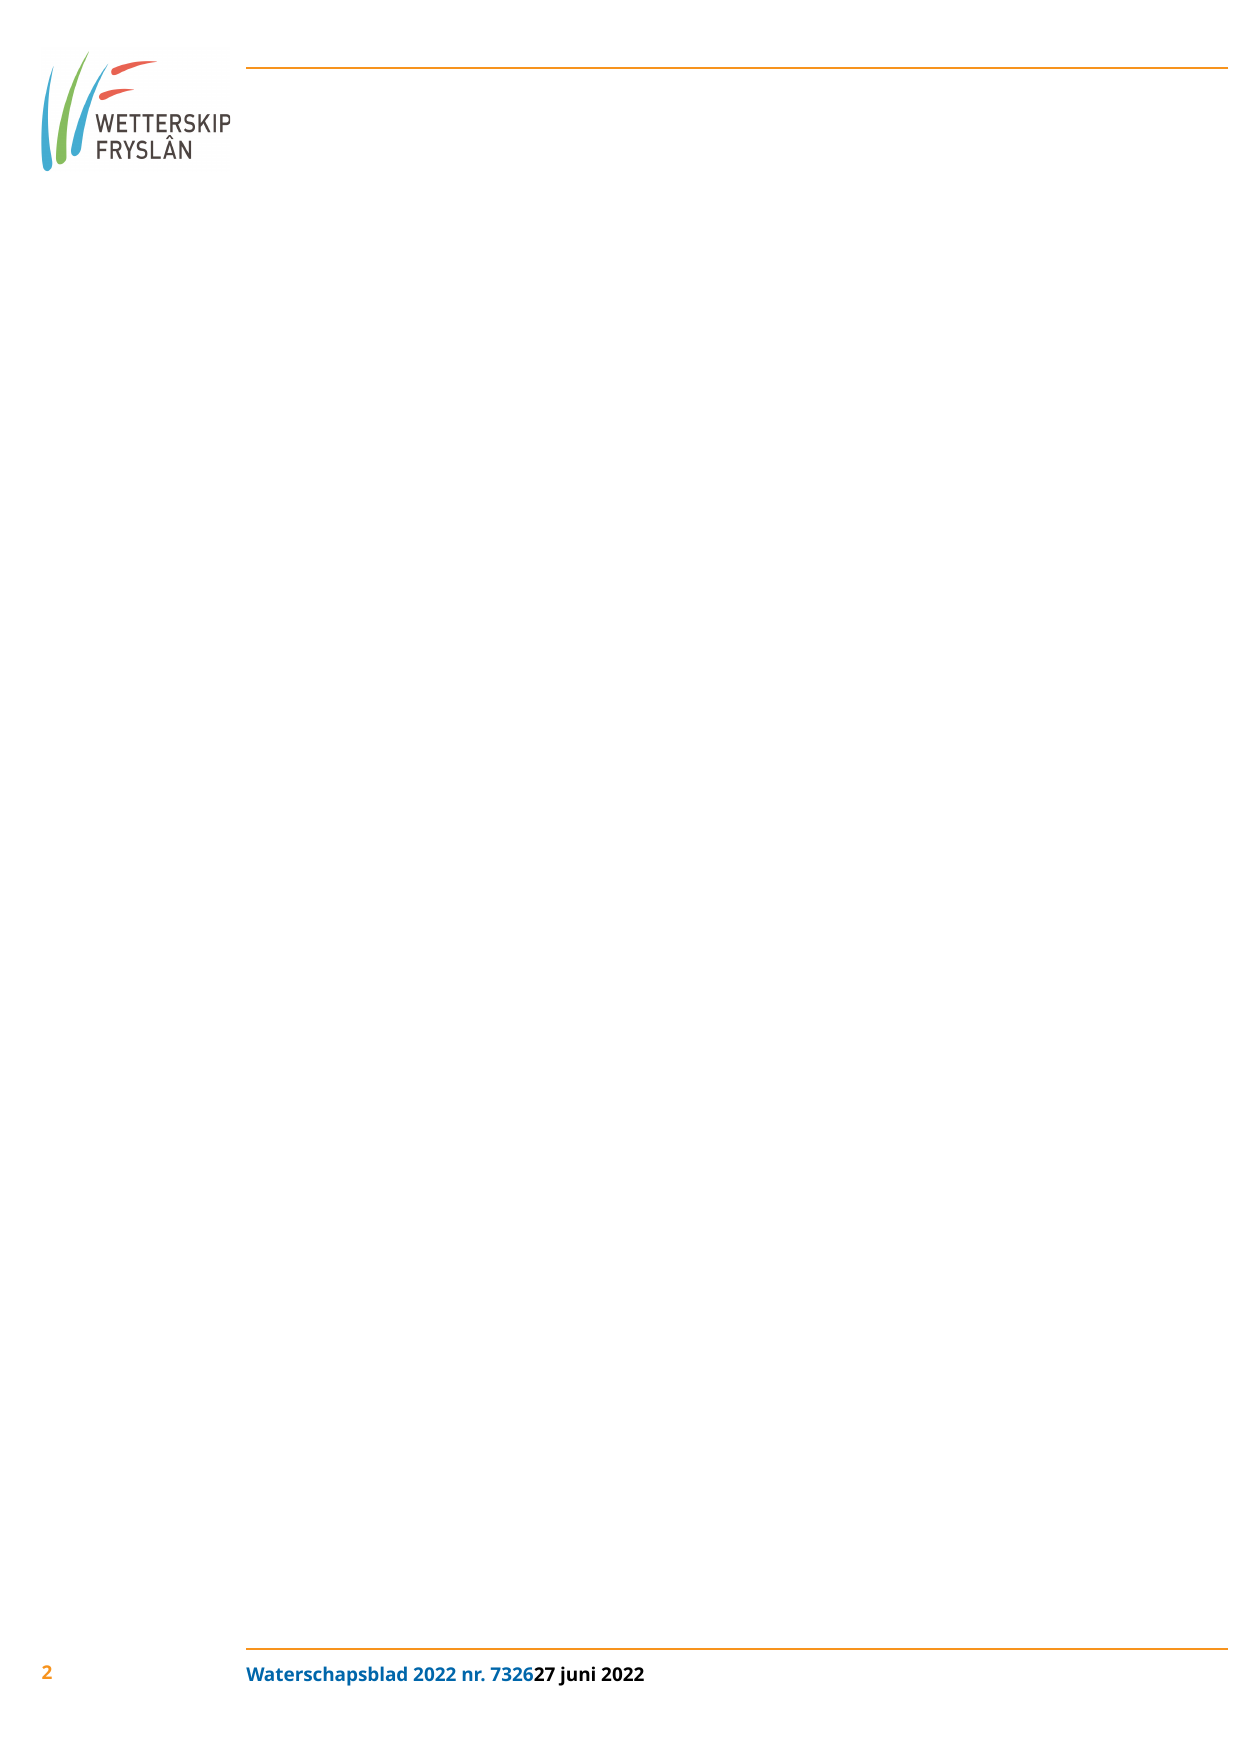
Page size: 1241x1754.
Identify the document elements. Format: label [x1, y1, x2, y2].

picture [41, 47, 231, 172]
